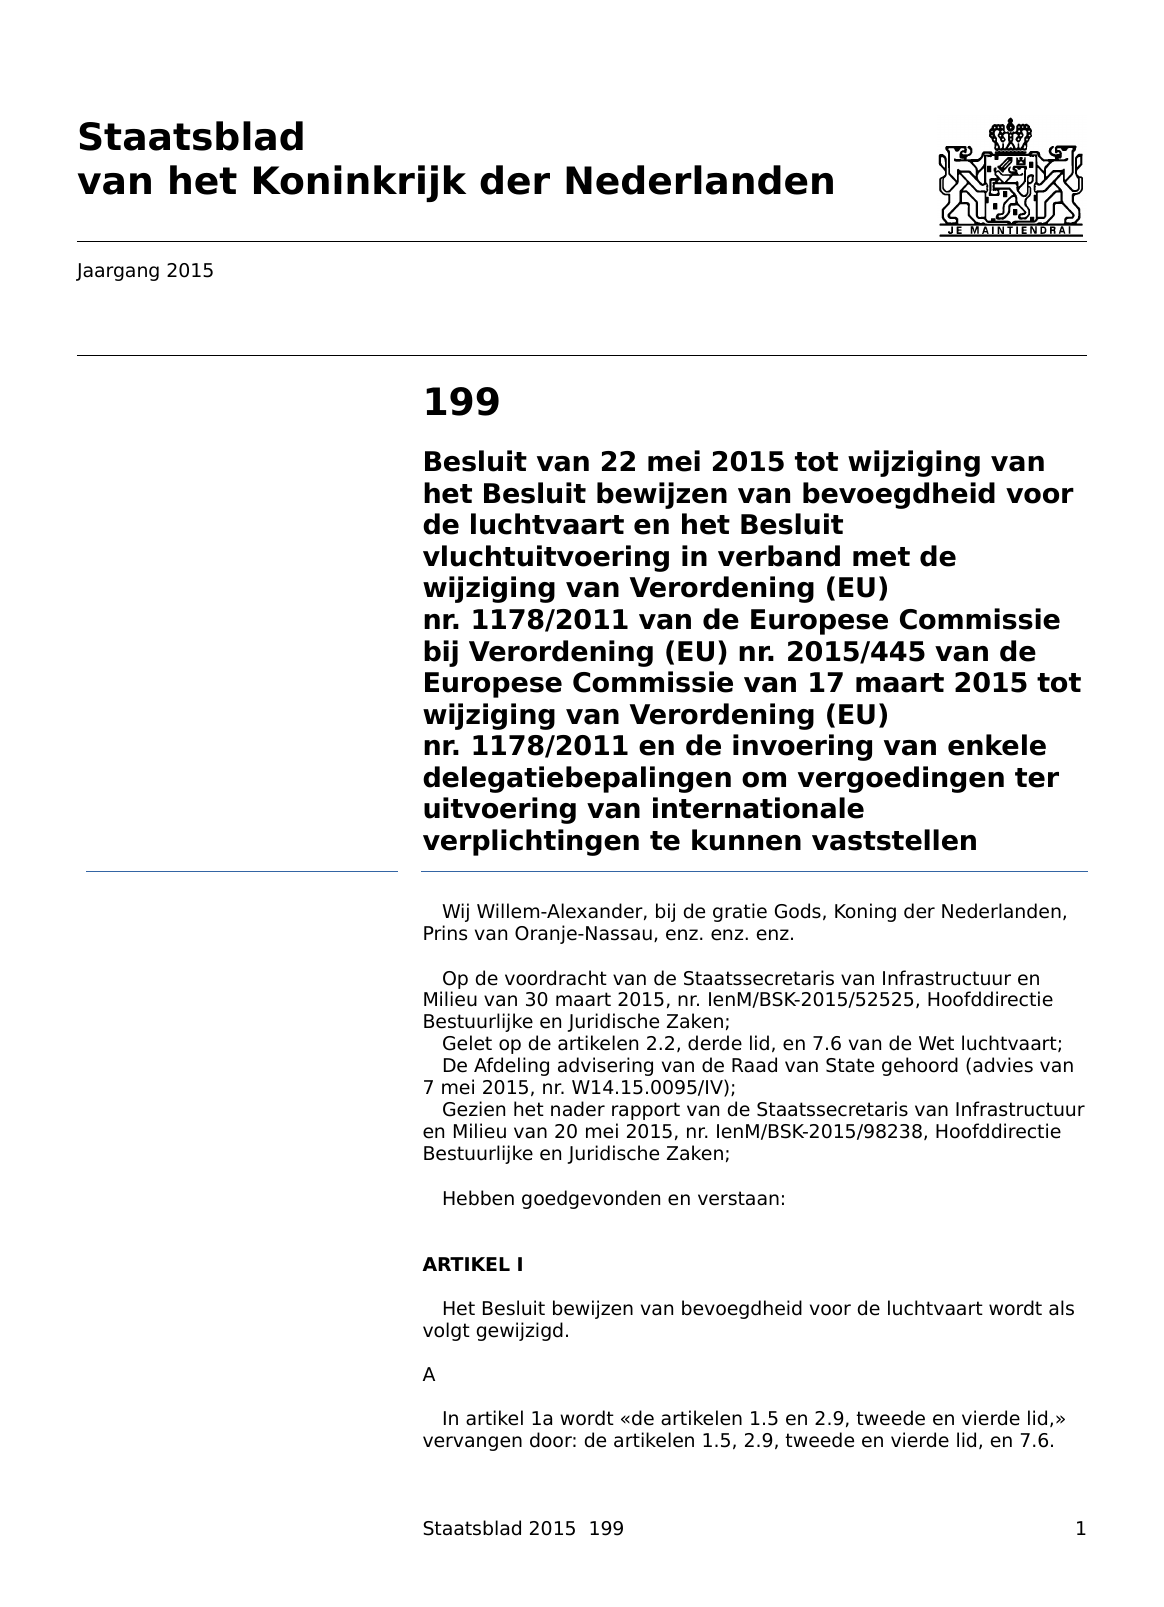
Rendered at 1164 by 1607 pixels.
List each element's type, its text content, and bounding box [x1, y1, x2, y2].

text Het Besluit bewijzen van bevoegdheid voor de luchtvaart wordt als volgt gewijzigd. [422, 1298, 1087, 1342]
text Hebben goedgevonden en verstaan: [422, 1187, 1087, 1209]
text A [422, 1364, 1087, 1386]
text Gezien het nader rapport van de Staatssecretaris van Infrastructuur en Milieu van 20 mei 2015, nr. IenM/BSK-2015/98238, Hoofddirectie Bestuurlijke en Juridische Zaken; [422, 1099, 1087, 1165]
text De Afdeling advisering van de Raad van State gehoord (advies van 7 mei 2015, nr. W14.15.0095/IV); [422, 1055, 1087, 1099]
table_header [886, 100, 1087, 241]
subtitle 199 [422, 381, 1087, 424]
table_cell Jaargang 2015 [77, 242, 1087, 355]
text Besluit van 22 mei 2015 tot wijziging van het Besluit bewijzen van bevoegdheid voor de luchtvaart en het Besluit vluchtuitvoering in verband met de wijziging van Verordening (EU) nr. 1178/2011 van de Europese Commissie bij Verordening (EU) nr. 2015/445 van de Europese Commissie van 17 maart 2015 tot wijziging van Verordening (EU) nr. 1178/2011 en de invoering van enkele delegatiebepalingen om vergoedingen ter uitvoering van internationale verplichtingen te kunnen vaststellen [422, 447, 1087, 857]
text In artikel 1a wordt «de artikelen 1.5 en 2.9, tweede en vierde lid,» vervangen door: de artikelen 1.5, 2.9, tweede en vierde lid, en 7.6. [422, 1408, 1087, 1452]
picture [936, 115, 1087, 240]
table_header Staatsblad van het Koninkrijk der Nederlanden [77, 100, 886, 241]
subtitle ARTIKEL I [422, 1254, 1087, 1276]
text Gelet op de artikelen 2.2, derde lid, en 7.6 van de Wet luchtvaart; [422, 1033, 1087, 1055]
text Wij Willem-Alexander, bij de gratie Gods, Koning der Nederlanden, Prins van Oranje-Nassau, enz. enz. enz. [422, 901, 1087, 945]
text Op de voordracht van de Staatssecretaris van Infrastructuur en Milieu van 30 maart 2015, nr. IenM/BSK-2015/52525, Hoofddirectie Bestuurlijke en Juridische Zaken; [422, 967, 1087, 1033]
